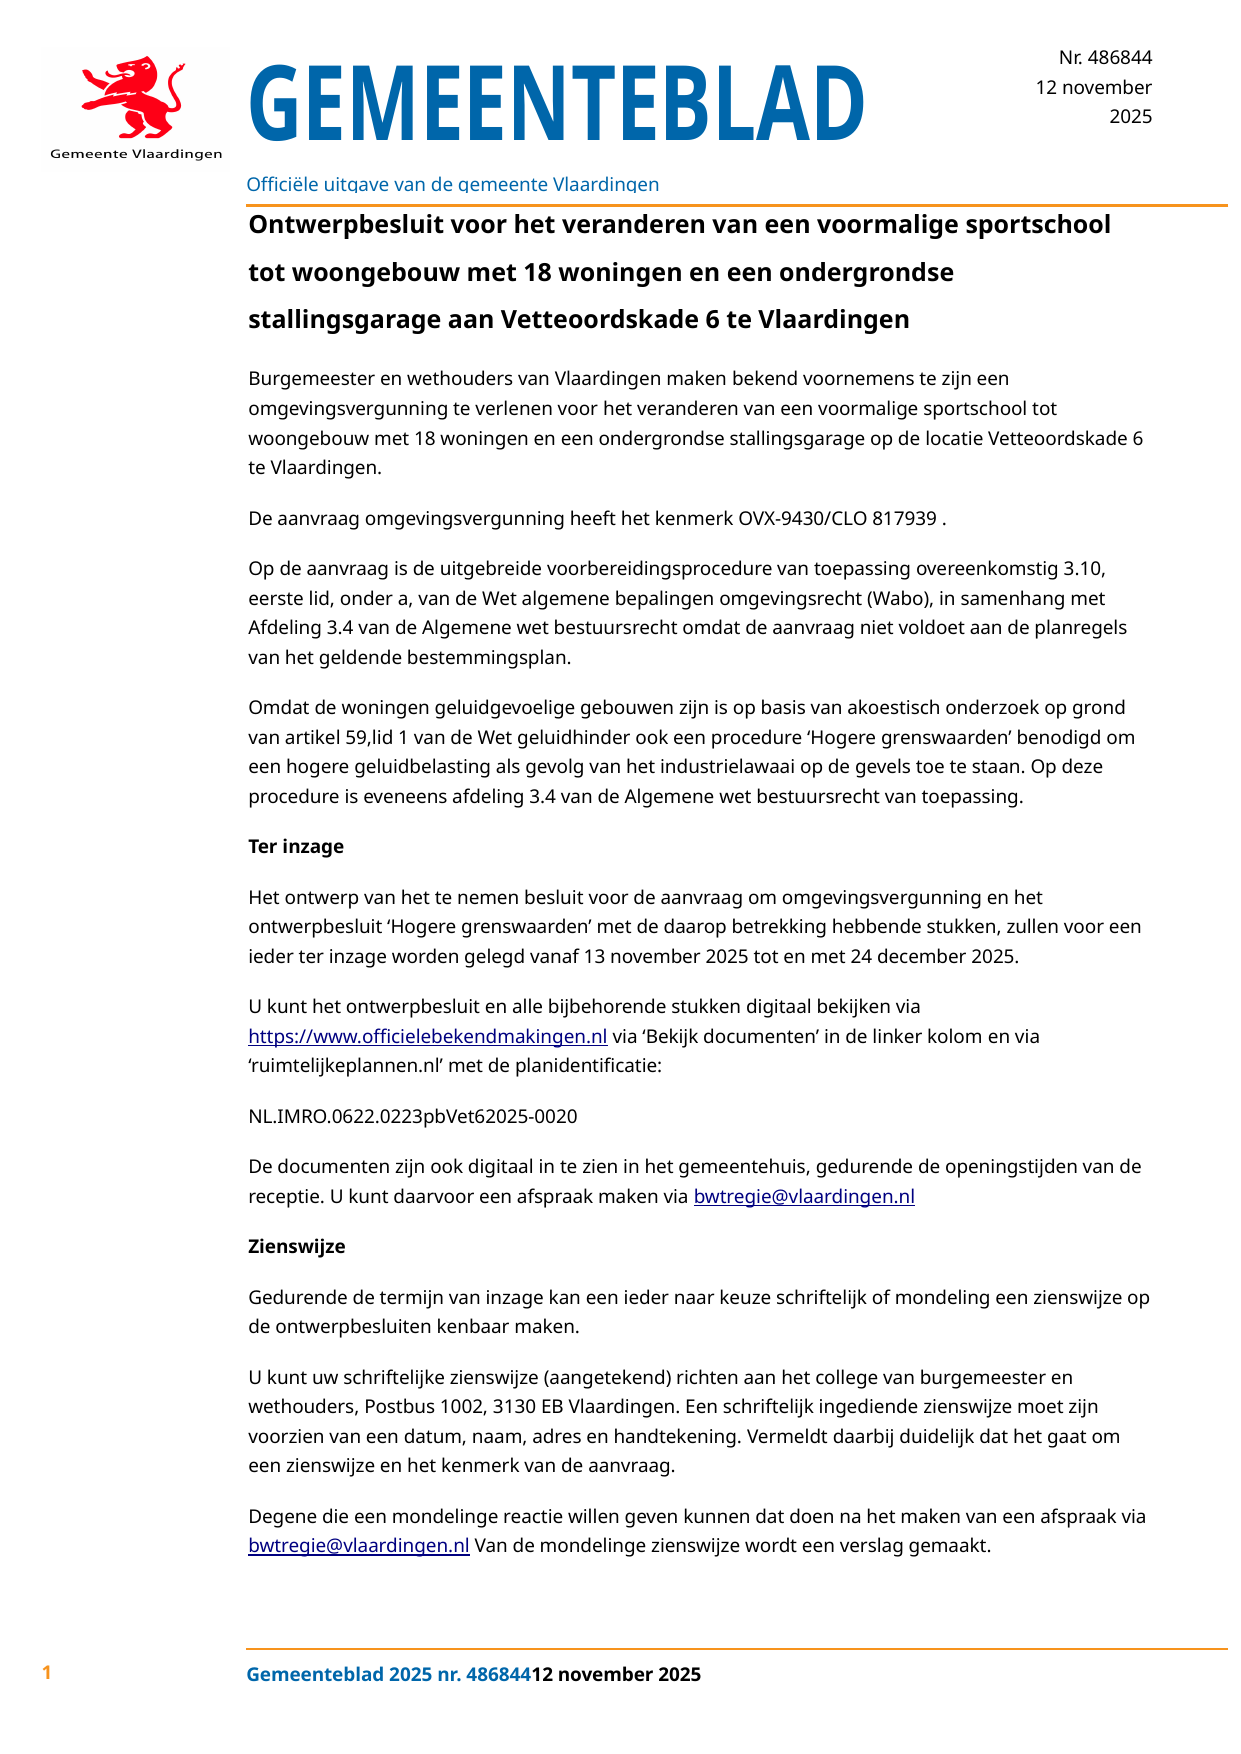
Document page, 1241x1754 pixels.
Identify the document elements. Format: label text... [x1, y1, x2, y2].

text Op de aanvraag is de uitgebreide voorbereidingsprocedure van toepassing overeenkomstig 3.10, eerste lid, onder a, van de Wet algemene bepalingen omgevingsrecht (Wabo), in samenhang met Afdeling 3.4 van de Algemene wet bestuursrecht omdat de aanvraag niet voldoet aan de planregels van het geldende bestemmingsplan. [248, 555, 1152, 669]
text NL.IMRO.0622.0223pbVet62025-0020 [248, 1103, 1152, 1129]
text U kunt uw schriftelijke zienswijze (aangetekend) richten aan het college van burgemeester en wethouders, Postbus 1002, 3130 EB Vlaardingen. Een schriftelijk ingediende zienswijze moet zijn voorzien van een datum, naam, adres en handtekening. Vermeldt daarbij duidelijk dat het gaat om een zienswijze en het kenmerk van de aanvraag. [248, 1364, 1152, 1478]
text Ontwerpbesluit voor het veranderen van een voormalige sportschool tot woongebouw met 18 woningen en een ondergrondse stallingsgarage aan Vetteoordskade 6 te Vlaardingen [248, 207, 1152, 336]
text Degene die een mondelinge reactie willen geven kunnen dat doen na het maken van een afspraak via bwtregie@vlaardingen.nl Van de mondelinge zienswijze wordt een verslag gemaakt. [248, 1503, 1152, 1558]
text U kunt het ontwerpbesluit en alle bijbehorende stukken digitaal bekijken via https://www.officielebekendmakingen.nl via ‘Bekijk documenten’ in de linker kolom en via ‘ruimtelijkeplannen.nl’ met de planidentificatie: [248, 993, 1152, 1078]
text Omdat de woningen geluidgevoelige gebouwen zijn is op basis van akoestisch onderzoek op grond van artikel 59,lid 1 van de Wet geluidhinder ook een procedure ‘Hogere grenswaarden’ benodigd om een hogere geluidbelasting als gevolg van het industrielawaai op de gevels toe te staan. Op deze procedure is eveneens afdeling 3.4 van de Algemene wet bestuursrecht van toepassing. [248, 694, 1152, 809]
text De aanvraag omgevingsvergunning heeft het kenmerk OVX-9430/CLO 817939 . [248, 505, 1152, 530]
text Het ontwerp van het te nemen besluit voor de aanvraag om omgevingsvergunning en het ontwerpbesluit ‘Hogere grenswaarden’ met de daarop betrekking hebbende stukken, zullen voor een ieder ter inzage worden gelegd vanaf 13 november 2025 tot en met 24 december 2025. [248, 884, 1152, 969]
text Burgemeester en wethouders van Vlaardingen maken bekend voornemens te zijn een omgevingsvergunning te verlenen voor het veranderen van een voormalige sportschool tot woongebouw met 18 woningen en een ondergrondse stallingsgarage op de locatie Vetteoordskade 6 te Vlaardingen. [248, 366, 1152, 480]
text Gedurende de termijn van inzage kan een ieder naar keuze schriftelijk of mondeling een zienswijze op de ontwerpbesluiten kenbaar maken. [248, 1284, 1152, 1339]
text De documenten zijn ook digitaal in te zien in het gemeentehuis, gedurende de openingstijden van de receptie. U kunt daarvoor een afspraak maken via bwtregie@vlaardingen.nl [248, 1153, 1152, 1209]
text Zienswijze [248, 1233, 1152, 1259]
picture [41, 47, 231, 172]
text Ter inzage [248, 833, 1152, 859]
